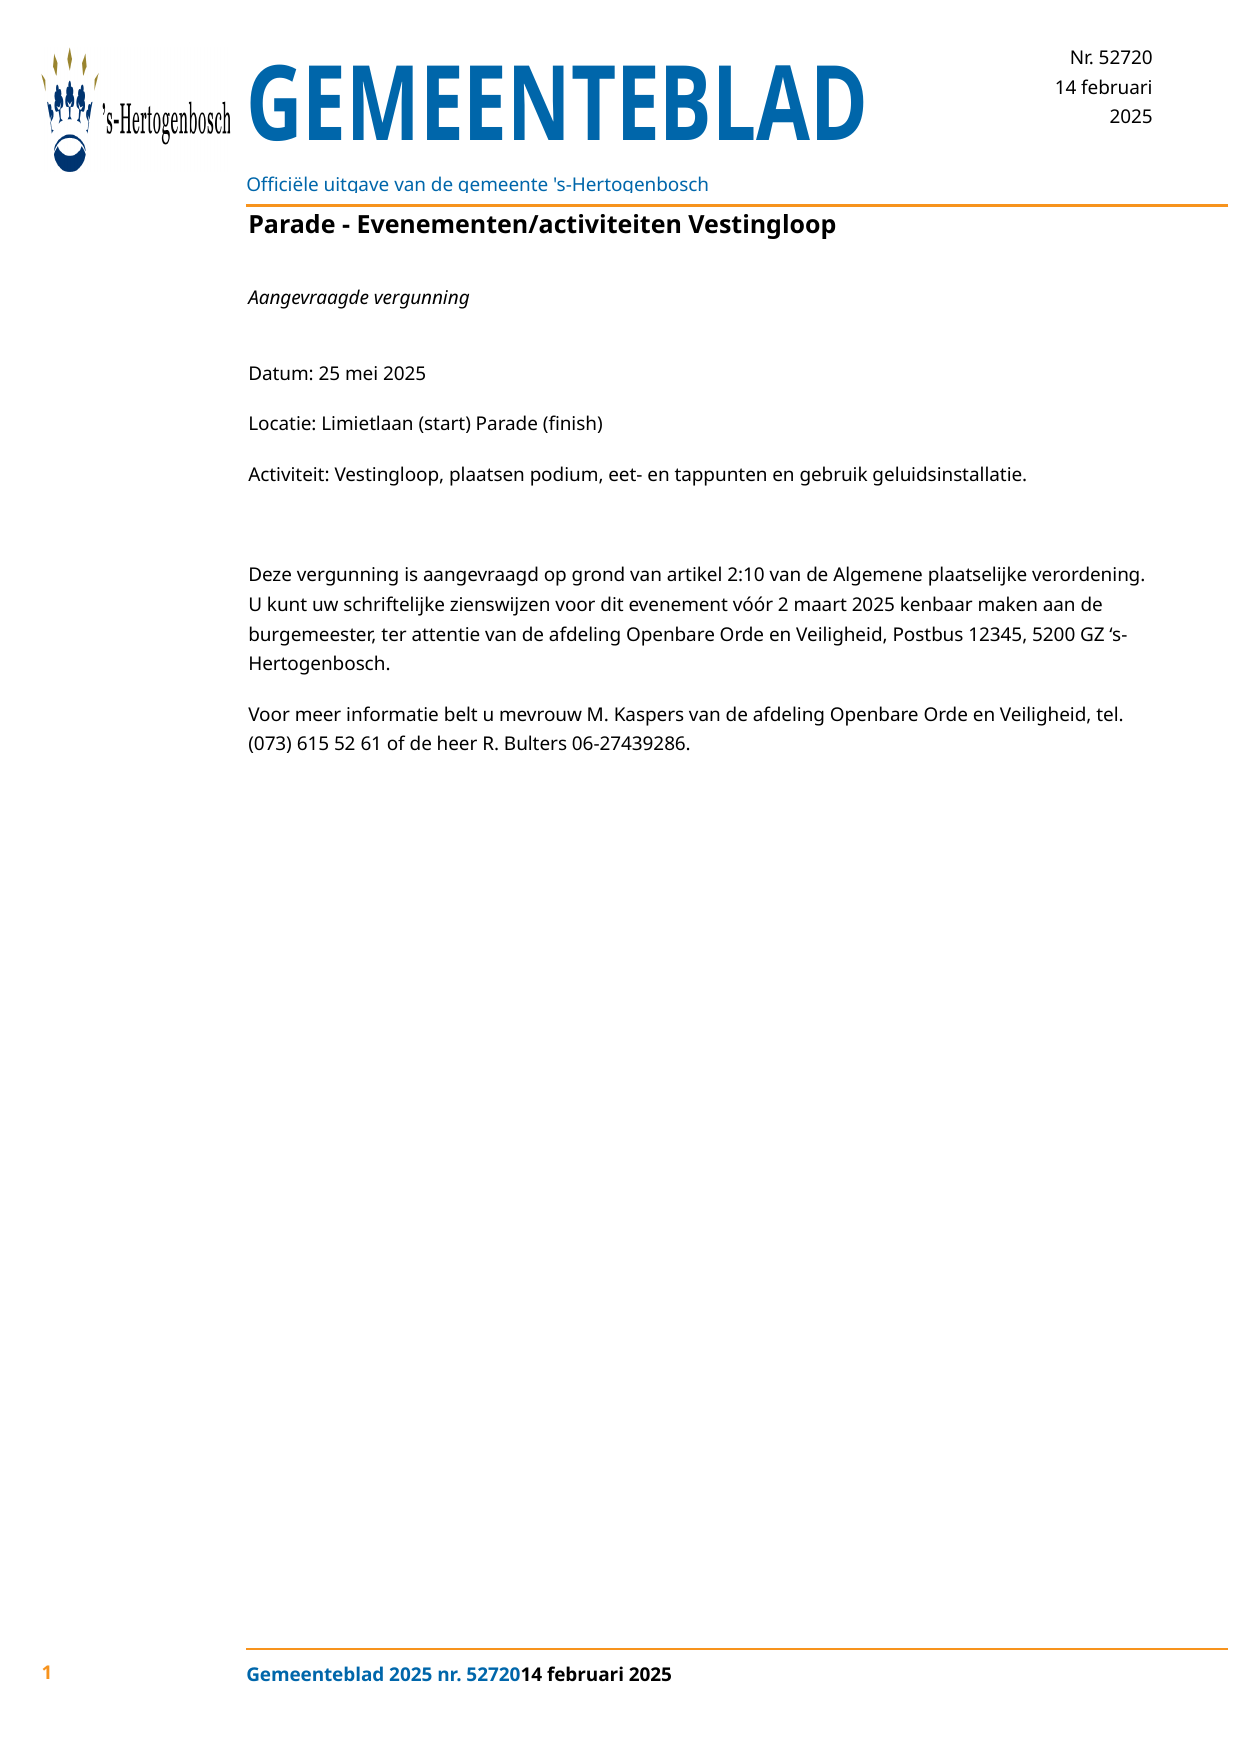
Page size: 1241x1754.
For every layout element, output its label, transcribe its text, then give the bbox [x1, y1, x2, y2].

text Deze vergunning is aangevraagd op grond van artikel 2:10 van de Algemene plaatselijke verordening. U kunt uw schriftelijke zienswijzen voor dit evenement vóór 2 maart 2025 kenbaar maken aan de burgemeester, ter attentie van de afdeling Openbare Orde en Veiligheid, Postbus 12345, 5200 GZ ‘s-Hertogenbosch. [248, 562, 1152, 676]
text Activiteit: Vestingloop, plaatsen podium, eet- en tappunten en gebruik geluidsinstallatie. [248, 461, 1152, 487]
picture [41, 47, 231, 172]
text Aangevraagde vergunning [248, 284, 1152, 309]
text Voor meer informatie belt u mevrouw M. Kaspers van de afdeling Openbare Orde en Veiligheid, tel. (073) 615 52 61 of de heer R. Bulters 06-27439286. [248, 701, 1152, 756]
text Datum: 25 mei 2025 [248, 360, 1152, 386]
text Locatie: Limietlaan (start) Parade (finish) [248, 410, 1152, 436]
text Parade - Evenementen/activiteiten Vestingloop [248, 207, 1152, 241]
